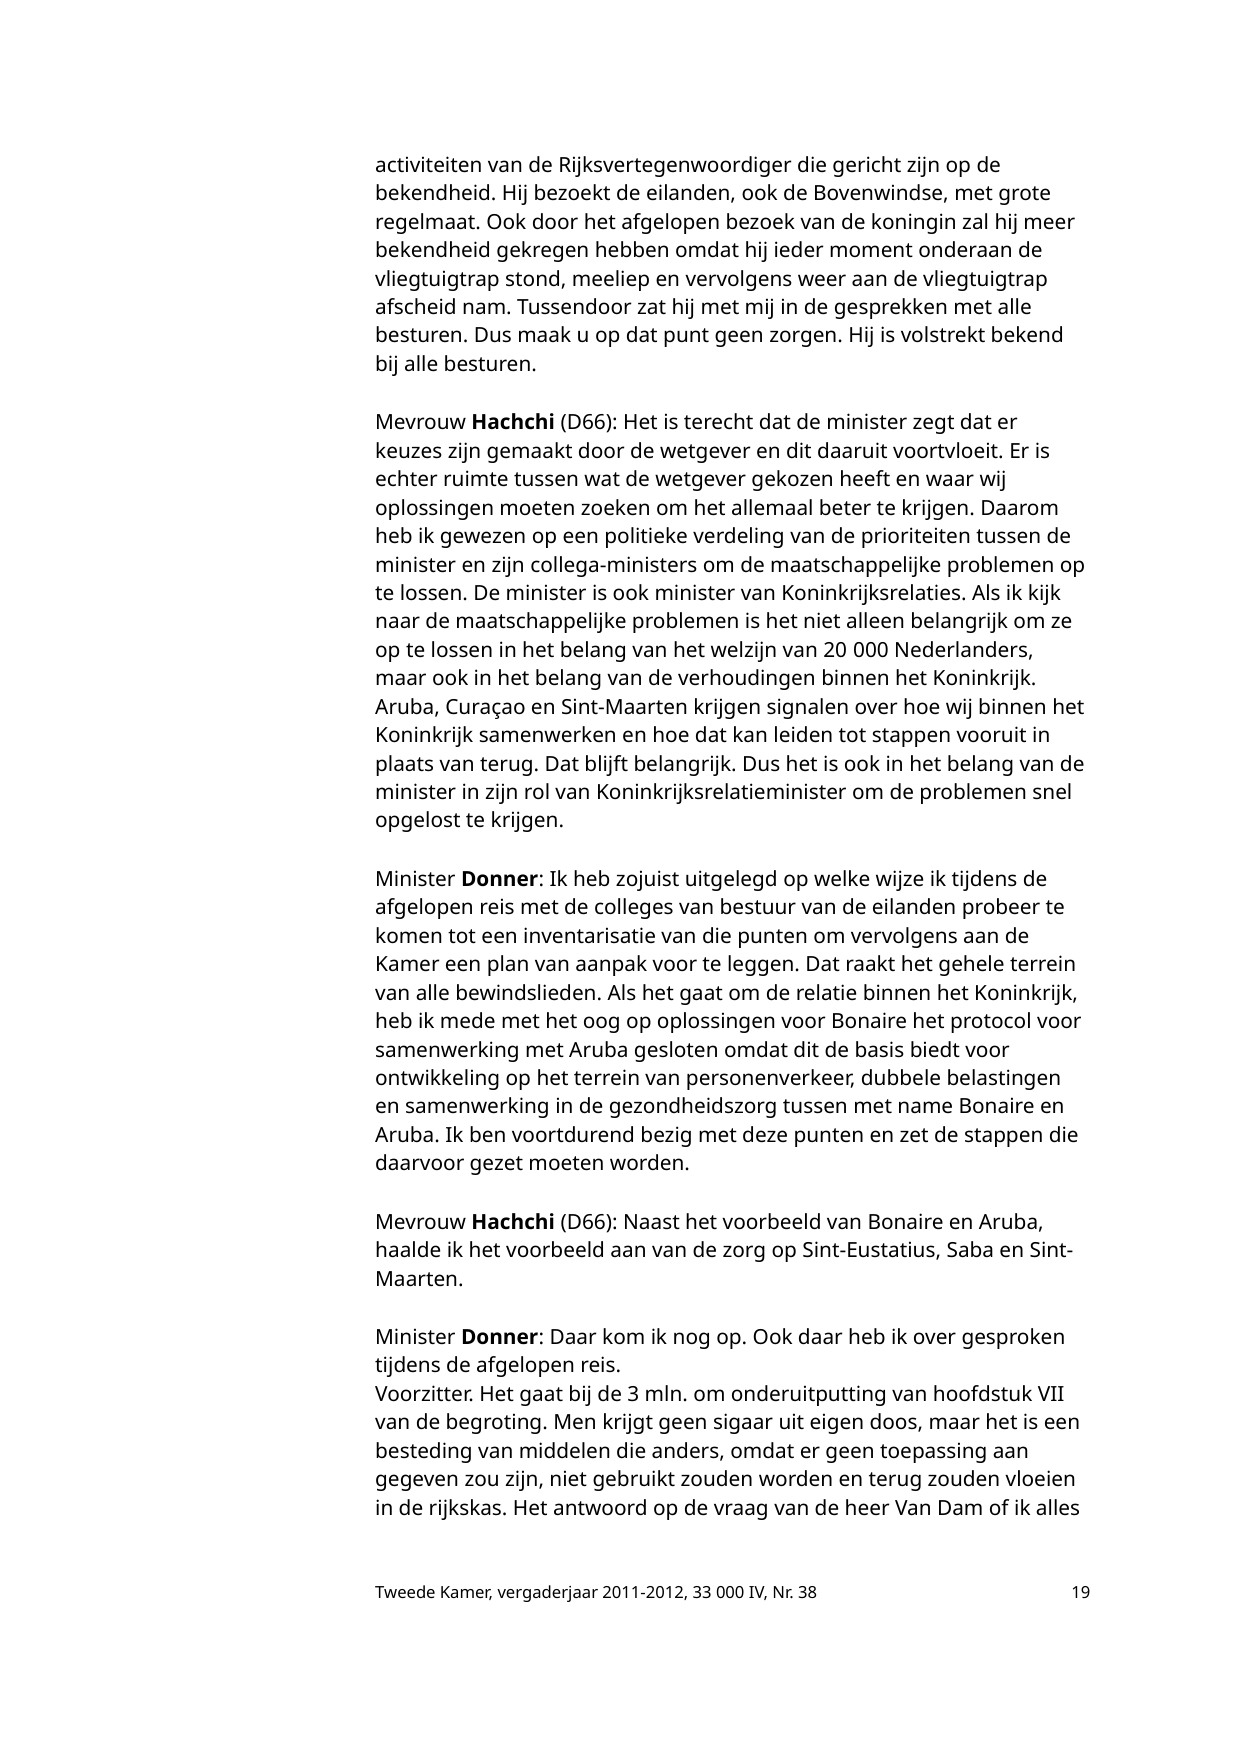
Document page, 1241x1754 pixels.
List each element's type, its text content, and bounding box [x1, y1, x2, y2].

text activiteiten van de Rijksvertegenwoordiger die gericht zijn op de bekendheid. Hij bezoekt de eilanden, ook de Bovenwindse, met grote regelmaat. Ook door het afgelopen bezoek van de koningin zal hij meer bekendheid gekregen hebben omdat hij ieder moment onderaan de vliegtuigtrap stond, meeliep en vervolgens weer aan de vliegtuigtrap afscheid nam. Tussendoor zat hij met mij in de gesprekken met alle besturen. Dus maak u op dat punt geen zorgen. Hij is volstrekt bekend bij alle besturen. [375, 150, 1090, 377]
text Mevrouw Hachchi (D66): Naast het voorbeeld van Bonaire en Aruba, haalde ik het voorbeeld aan van de zorg op Sint-Eustatius, Saba en Sint-Maarten. [375, 1207, 1090, 1292]
text Minister Donner: Daar kom ik nog op. Ook daar heb ik over gesproken tijdens de afgelopen reis. [375, 1322, 1090, 1379]
text Voorzitter. Het gaat bij de 3 mln. om onderuitputting van hoofdstuk VII van de begroting. Men krijgt geen sigaar uit eigen doos, maar het is een besteding van middelen die anders, omdat er geen toepassing aan gegeven zou zijn, niet gebruikt zouden worden en terug zouden vloeien in de rijkskas. Het antwoord op de vraag van de heer Van Dam of ik alles [375, 1379, 1090, 1521]
text Minister Donner: Ik heb zojuist uitgelegd op welke wijze ik tijdens de afgelopen reis met de colleges van bestuur van de eilanden probeer te komen tot een inventarisatie van die punten om vervolgens aan de Kamer een plan van aanpak voor te leggen. Dat raakt het gehele terrein van alle bewindslieden. Als het gaat om de relatie binnen het Koninkrijk, heb ik mede met het oog op oplossingen voor Bonaire het protocol voor samenwerking met Aruba gesloten omdat dit de basis biedt voor ontwikkeling op het terrein van personenverkeer, dubbele belastingen en samenwerking in de gezondheidszorg tussen met name Bonaire en Aruba. Ik ben voortdurend bezig met deze punten en zet de stappen die daarvoor gezet moeten worden. [375, 864, 1090, 1177]
text Mevrouw Hachchi (D66): Het is terecht dat de minister zegt dat er keuzes zijn gemaakt door de wetgever en dit daaruit voortvloeit. Er is echter ruimte tussen wat de wetgever gekozen heeft en waar wij oplossingen moeten zoeken om het allemaal beter te krijgen. Daarom heb ik gewezen op een politieke verdeling van de prioriteiten tussen de minister en zijn collega-ministers om de maatschappelijke problemen op te lossen. De minister is ook minister van Koninkrijksrelaties. Als ik kijk naar de maatschappelijke problemen is het niet alleen belangrijk om ze op te lossen in het belang van het welzijn van 20 000 Nederlanders, maar ook in het belang van de verhoudingen binnen het Koninkrijk. Aruba, Curaçao en Sint-Maarten krijgen signalen over hoe wij binnen het Koninkrijk samenwerken en hoe dat kan leiden tot stappen vooruit in plaats van terug. Dat blijft belangrijk. Dus het is ook in het belang van de minister in zijn rol van Koninkrijksrelatieminister om de problemen snel opgelost te krijgen. [375, 407, 1090, 834]
